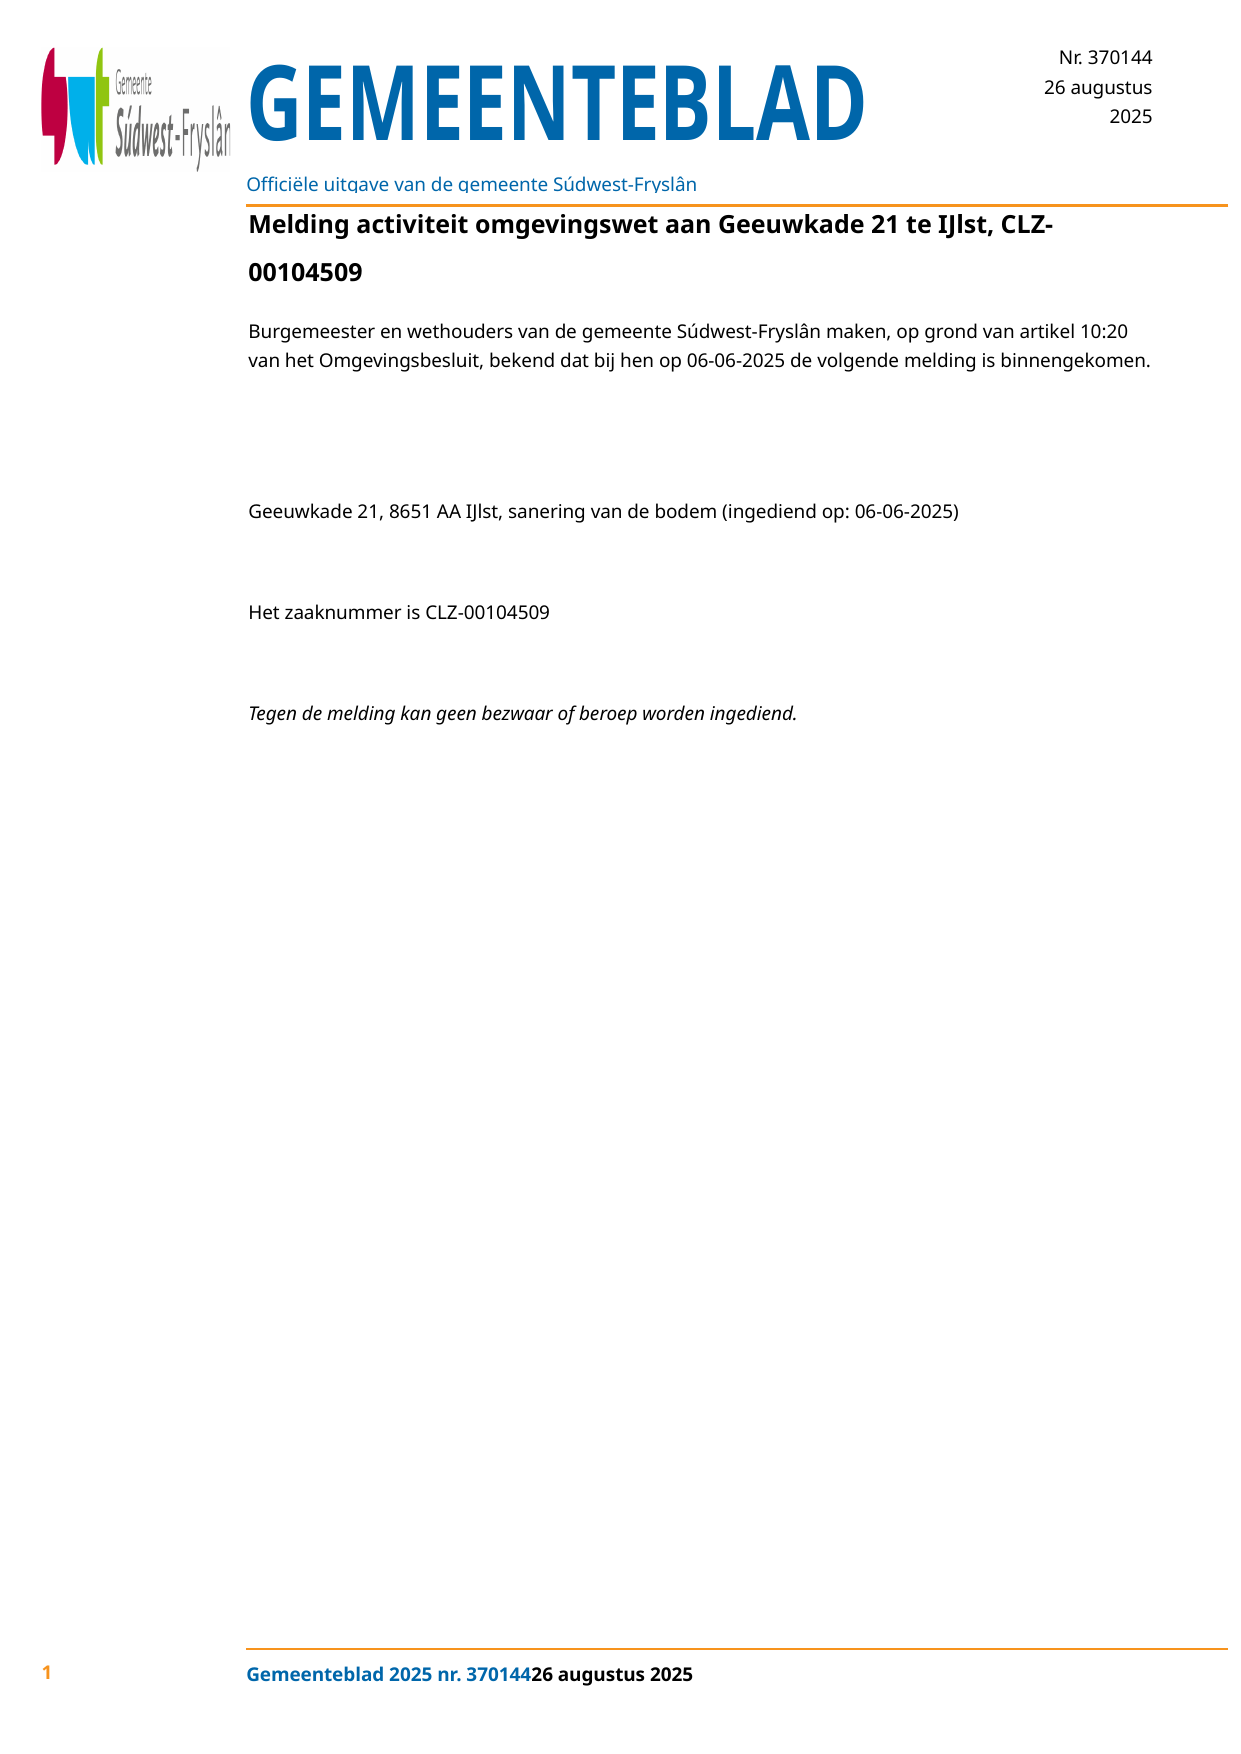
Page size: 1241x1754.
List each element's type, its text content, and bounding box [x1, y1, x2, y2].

text Tegen de melding kan geen bezwaar of beroep worden ingediend. [248, 700, 1152, 726]
text Geeuwkade 21, 8651 AA IJlst, sanering van de bodem (ingediend op: 06-06-2025) [248, 499, 1152, 524]
text Melding activiteit omgevingswet aan Geeuwkade 21 te IJlst, CLZ-00104509 [248, 207, 1152, 288]
text Het zaaknummer is CLZ-00104509 [248, 599, 1152, 625]
text Burgemeester en wethouders van de gemeente Súdwest-Fryslân maken, op grond van artikel 10:20 van het Omgevingsbesluit, bekend dat bij hen op 06-06-2025 de volgende melding is binnengekomen. [248, 318, 1152, 373]
picture [41, 47, 231, 172]
